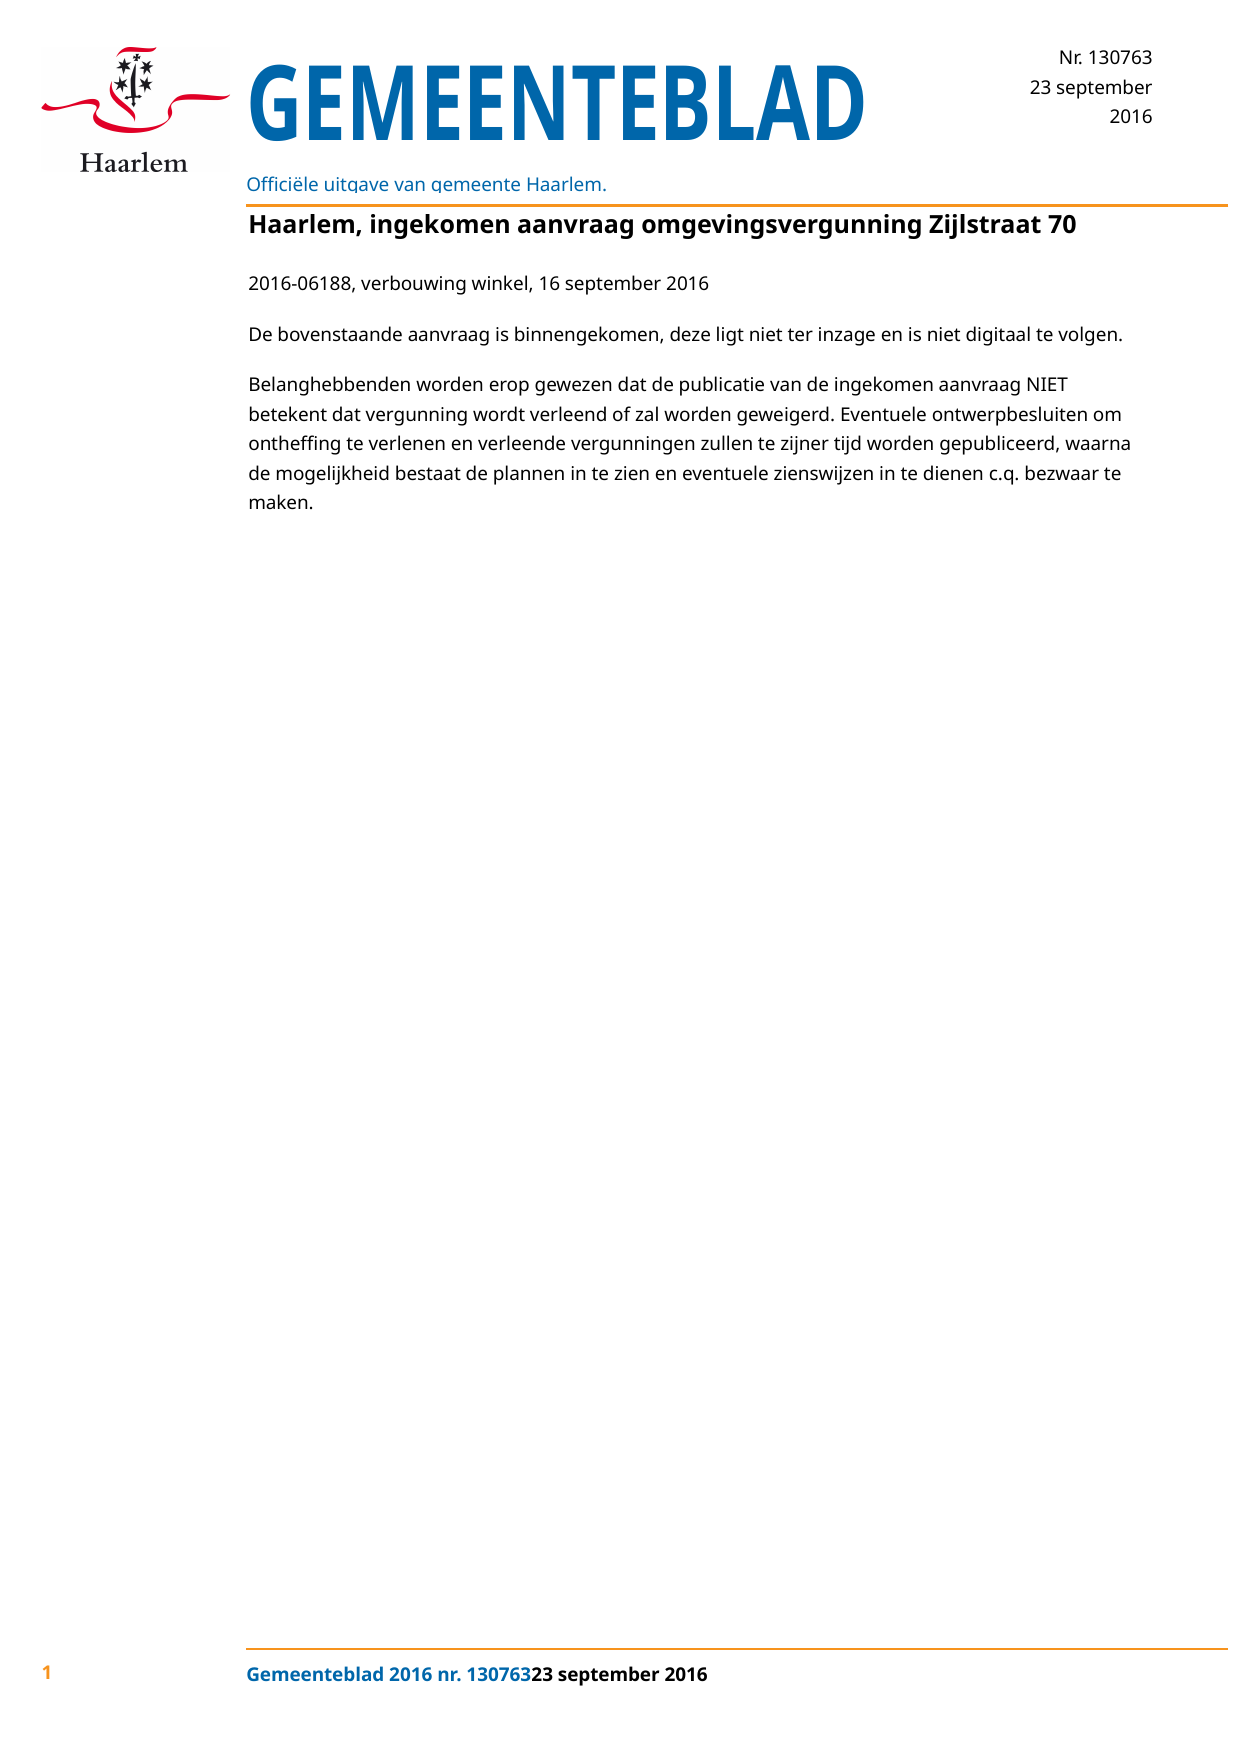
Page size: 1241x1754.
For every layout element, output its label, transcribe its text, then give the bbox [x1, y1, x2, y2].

text Haarlem, ingekomen aanvraag omgevingsvergunning Zijlstraat 70 [248, 207, 1152, 241]
picture [41, 47, 231, 172]
text 2016-06188, verbouwing winkel, 16 september 2016 [248, 270, 1152, 296]
text De bovenstaande aanvraag is binnengekomen, deze ligt niet ter inzage en is niet digitaal te volgen. [248, 321, 1152, 346]
text Belanghebbenden worden erop gewezen dat de publicatie van de ingekomen aanvraag NIET betekent dat vergunning wordt verleend of zal worden geweigerd. Eventuele ontwerpbesluiten om ontheffing te verlenen en verleende vergunningen zullen te zijner tijd worden gepubliceerd, waarna de mogelijkheid bestaat de plannen in te zien en eventuele zienswijzen in te dienen c.q. bezwaar te maken. [248, 371, 1152, 515]
